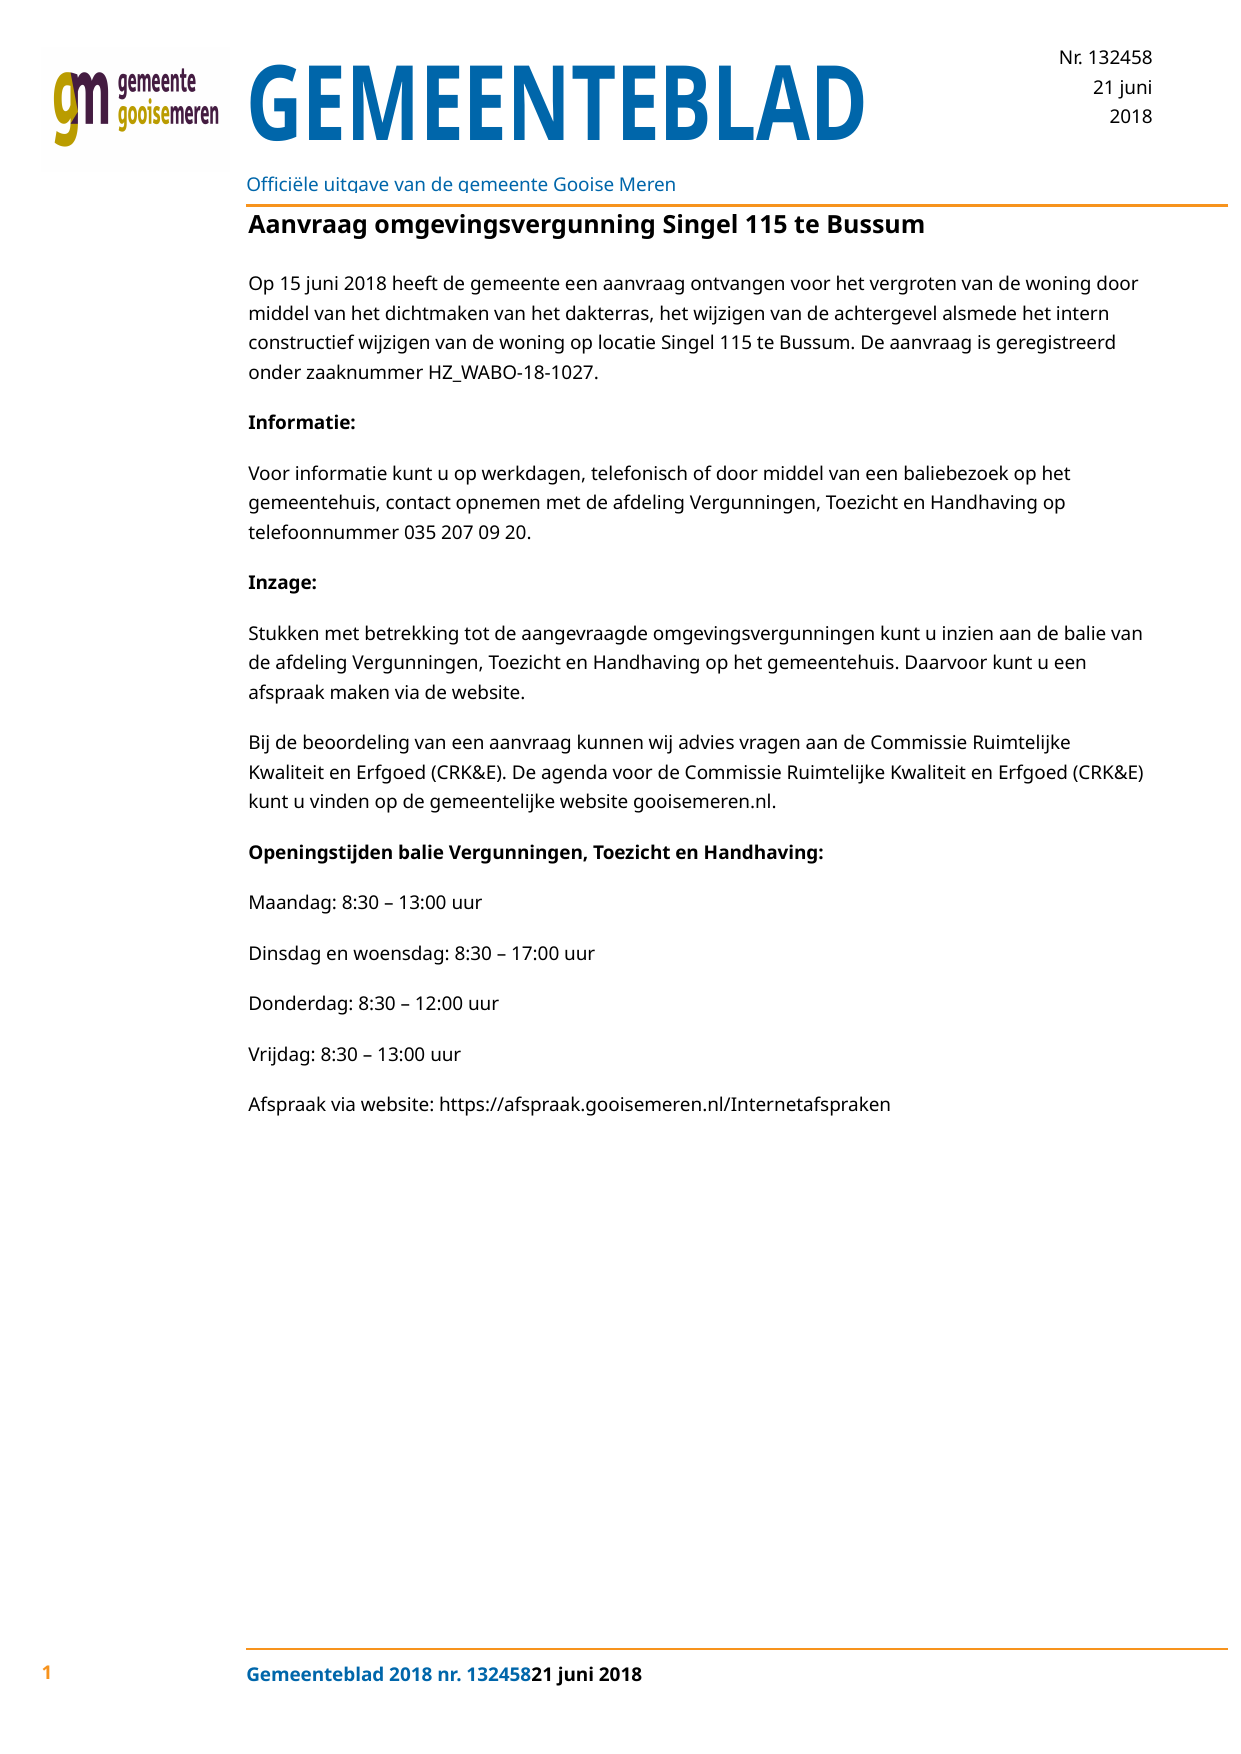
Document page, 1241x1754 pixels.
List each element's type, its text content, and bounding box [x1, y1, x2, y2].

text Donderdag: 8:30 – 12:00 uur [248, 990, 1152, 1016]
text Dinsdag en woensdag: 8:30 – 17:00 uur [248, 940, 1152, 966]
text Inzage: [248, 569, 1152, 595]
text Aanvraag omgevingsvergunning Singel 115 te Bussum [248, 207, 1152, 241]
text Bij de beoordeling van een aanvraag kunnen wij advies vragen aan de Commissie Ruimtelijke Kwaliteit en Erfgoed (CRK&E). De agenda voor de Commissie Ruimtelijke Kwaliteit en Erfgoed (CRK&E) kunt u vinden op de gemeentelijke website gooisemeren.nl. [248, 729, 1152, 814]
text Maandag: 8:30 – 13:00 uur [248, 889, 1152, 915]
text Informatie: [248, 409, 1152, 435]
text Afspraak via website: https://afspraak.gooisemeren.nl/Internetafspraken [248, 1091, 1152, 1117]
text Openingstijden balie Vergunningen, Toezicht en Handhaving: [248, 839, 1152, 865]
text Op 15 juni 2018 heeft de gemeente een aanvraag ontvangen voor het vergroten van de woning door middel van het dichtmaken van het dakterras, het wijzigen van de achtergevel alsmede het intern constructief wijzigen van de woning op locatie Singel 115 te Bussum. De aanvraag is geregistreerd onder zaaknummer HZ_WABO-18-1027. [248, 270, 1152, 385]
text Vrijdag: 8:30 – 13:00 uur [248, 1041, 1152, 1066]
text Stukken met betrekking tot de aangevraagde omgevingsvergunningen kunt u inzien aan de balie van de afdeling Vergunningen, Toezicht en Handhaving op het gemeentehuis. Daarvoor kunt u een afspraak maken via de website. [248, 620, 1152, 705]
picture [41, 47, 231, 172]
text Voor informatie kunt u op werkdagen, telefonisch of door middel van een baliebezoek op het gemeentehuis, contact opnemen met de afdeling Vergunningen, Toezicht en Handhaving op telefoonnummer 035 207 09 20. [248, 460, 1152, 545]
